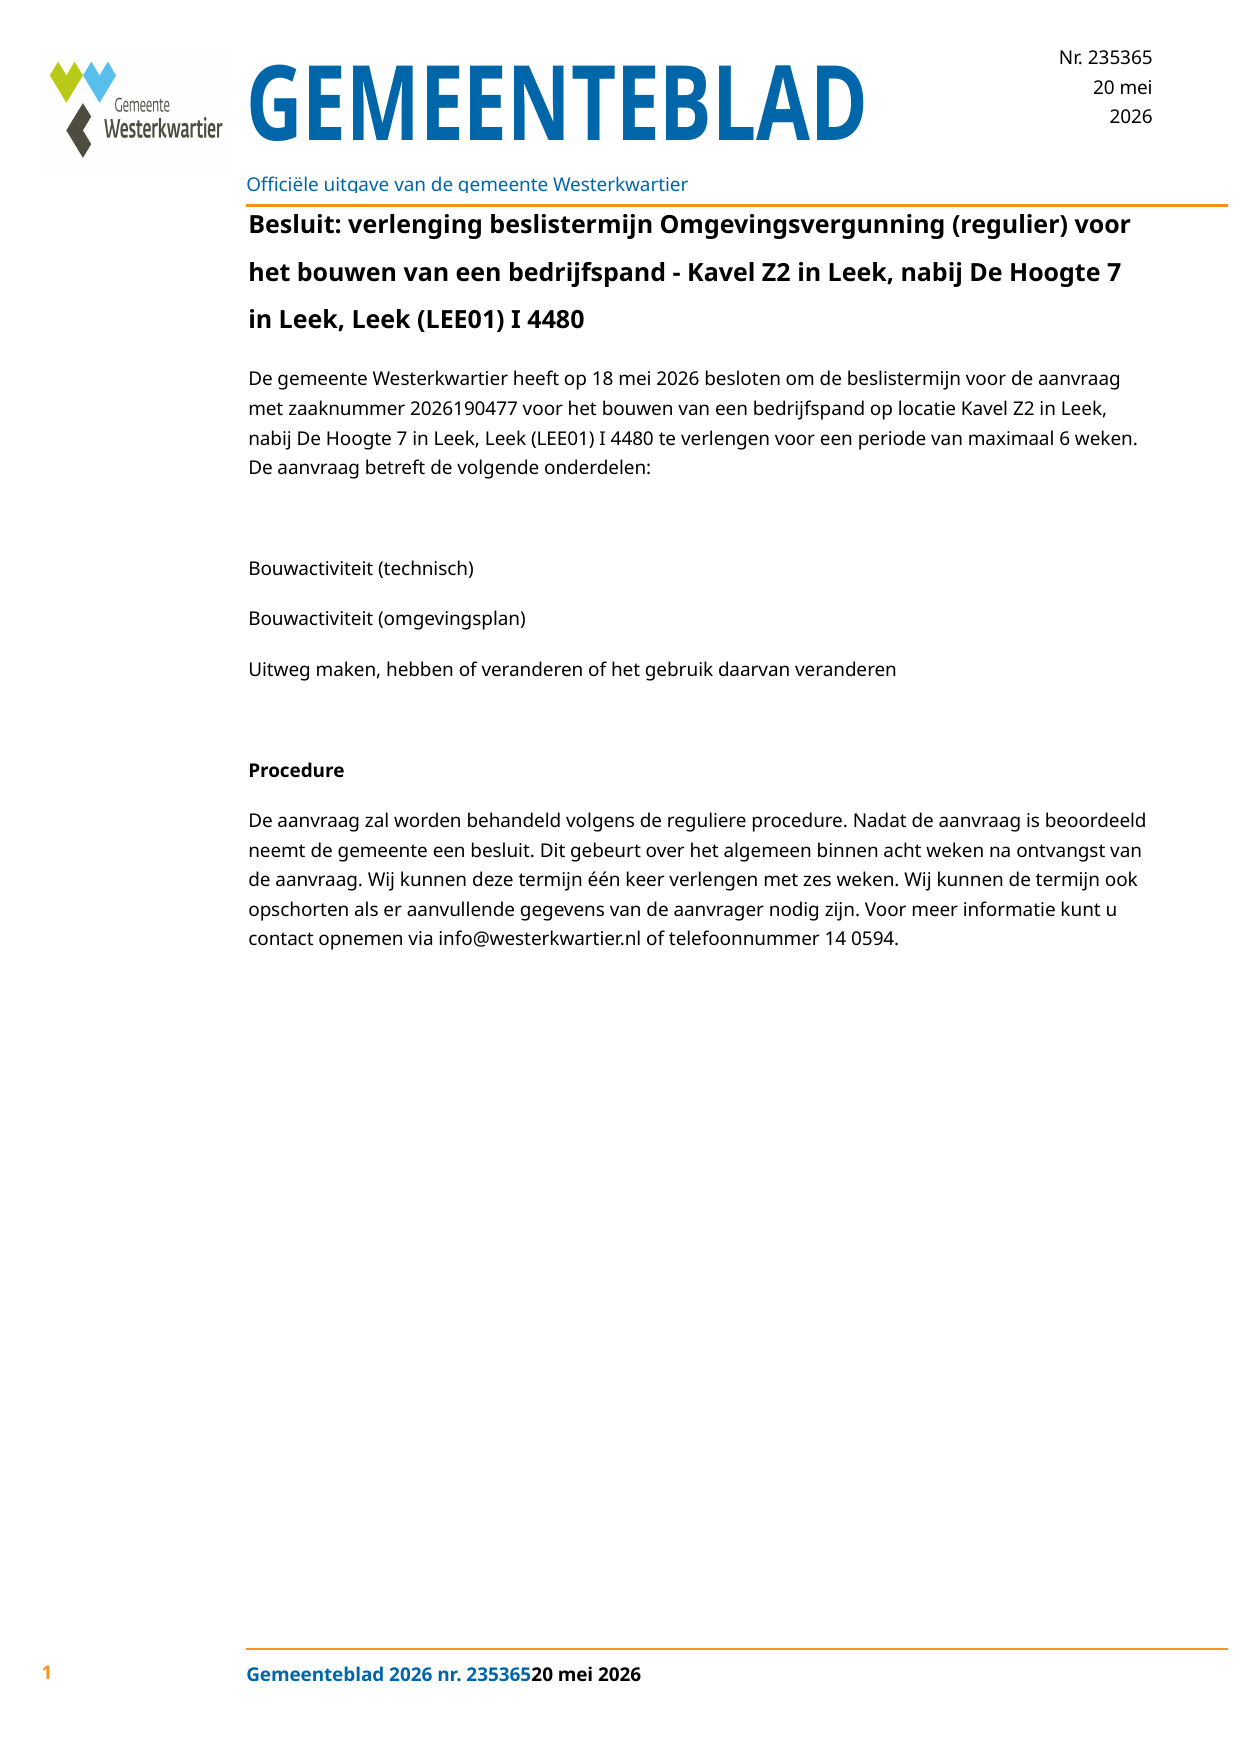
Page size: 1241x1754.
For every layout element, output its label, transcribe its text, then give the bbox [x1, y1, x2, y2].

text Besluit: verlenging beslistermijn Omgevingsvergunning (regulier) voor het bouwen van een bedrijfspand - Kavel Z2 in Leek, nabij De Hoogte 7 in Leek, Leek (LEE01) I 4480 [248, 207, 1152, 336]
picture [41, 47, 231, 172]
text Uitweg maken, hebben of veranderen of het gebruik daarvan veranderen [248, 656, 1152, 682]
text De aanvraag zal worden behandeld volgens de reguliere procedure. Nadat de aanvraag is beoordeeld neemt de gemeente een besluit. Dit gebeurt over het algemeen binnen acht weken na ontvangst van de aanvraag. Wij kunnen deze termijn één keer verlengen met zes weken. Wij kunnen de termijn ook opschorten als er aanvullende gegevens van de aanvrager nodig zijn. Voor meer informatie kunt u contact opnemen via info@westerkwartier.nl of telefoonnummer 14 0594. [248, 807, 1152, 951]
text De gemeente Westerkwartier heeft op 18 mei 2026 besloten om de beslistermijn voor de aanvraag met zaaknummer 2026190477 voor het bouwen van een bedrijfspand op locatie Kavel Z2 in Leek, nabij De Hoogte 7 in Leek, Leek (LEE01) I 4480 te verlengen voor een periode van maximaal 6 weken. De aanvraag betreft de volgende onderdelen: [248, 366, 1152, 480]
text Procedure [248, 757, 1152, 782]
text Bouwactiviteit (technisch) [248, 555, 1152, 581]
text Bouwactiviteit (omgevingsplan) [248, 606, 1152, 631]
